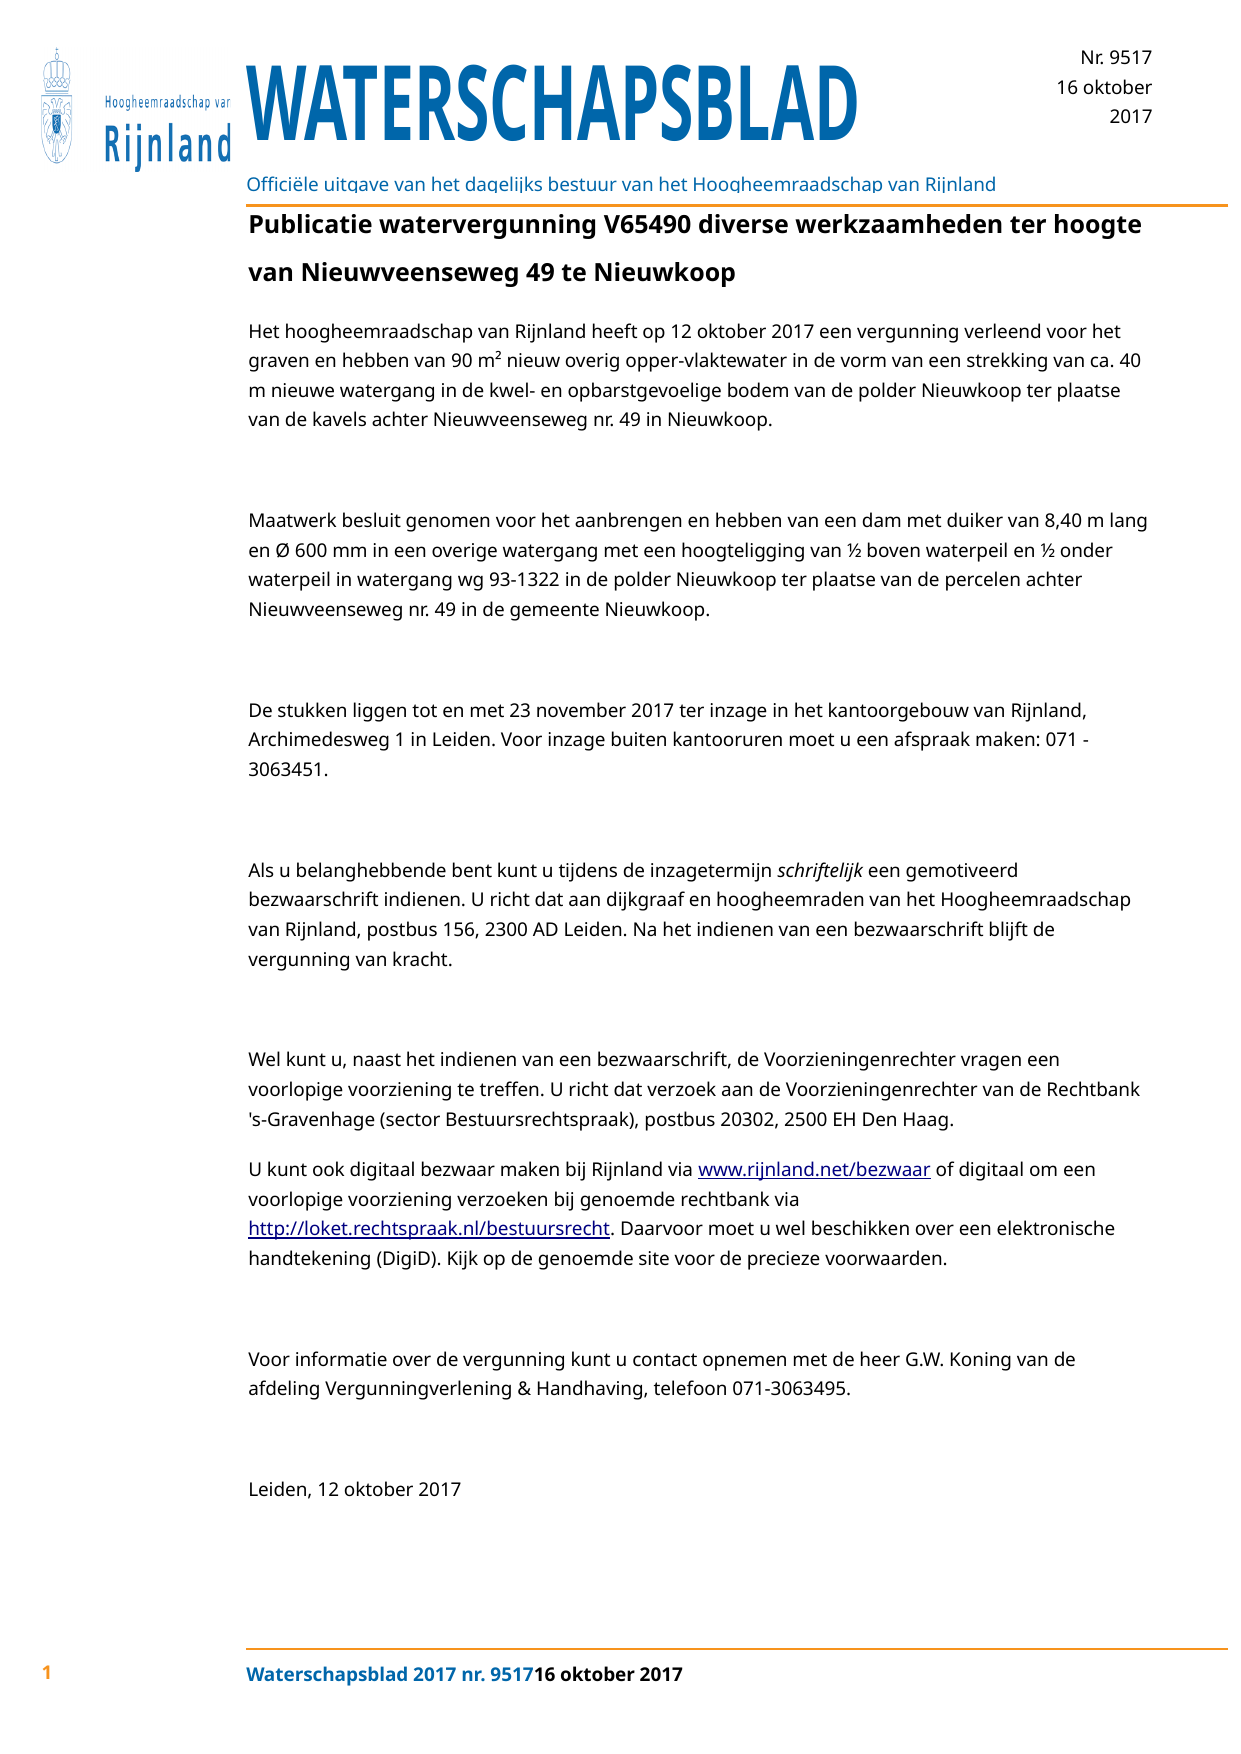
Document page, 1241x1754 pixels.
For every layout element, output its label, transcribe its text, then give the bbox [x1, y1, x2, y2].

text Wel kunt u, naast het indienen van een bezwaarschrift, de Voorzieningenrechter vragen een voorlopige voorziening te treffen. U richt dat verzoek aan de Voorzieningenrechter van de Rechtbank 's-Gravenhage (sector Bestuursrechtspraak), postbus 20302, 2500 EH Den Haag. [248, 1047, 1152, 1132]
text Voor informatie over de vergunning kunt u contact opnemen met de heer G.W. Koning van de afdeling Vergunningverlening & Handhaving, telefoon 071-3063495. [248, 1346, 1152, 1401]
text U kunt ook digitaal bezwaar maken bij Rijnland via www.rijnland.net/bezwaar of digitaal om een voorlopige voorziening verzoeken bij genoemde rechtbank via http://loket.rechtspraak.nl/bestuursrecht. Daarvoor moet u wel beschikken over een elektronische handtekening (DigiD). Kijk op de genoemde site voor de precieze voorwaarden. [248, 1156, 1152, 1271]
text Maatwerk besluit genomen voor het aanbrengen en hebben van een dam met duiker van 8,40 m lang en Ø 600 mm in een overige watergang met een hoogteligging van ½ boven waterpeil en ½ onder waterpeil in watergang wg 93-1322 in de polder Nieuwkoop ter plaatse van de percelen achter Nieuwveenseweg nr. 49 in de gemeente Nieuwkoop. [248, 507, 1152, 622]
text Leiden, 12 oktober 2017 [248, 1476, 1152, 1502]
text Het hoogheemraadschap van Rijnland heeft op 12 oktober 2017 een vergunning verleend voor het graven en hebben van 90 m² nieuw overig opper-vlaktewater in de vorm van een strekking van ca. 40 m nieuwe watergang in de kwel- en opbarstgevoelige bodem van de polder Nieuwkoop ter plaatse van de kavels achter Nieuwveenseweg nr. 49 in Nieuwkoop. [248, 318, 1152, 432]
text Als u belanghebbende bent kunt u tijdens de inzagetermijn schriftelijk een gemotiveerd bezwaarschrift indienen. U richt dat aan dijkgraaf en hoogheemraden van het Hoogheemraadschap van Rijnland, postbus 156, 2300 AD Leiden. Na het indienen van een bezwaarschrift blijft de vergunning van kracht. [248, 857, 1152, 972]
text De stukken liggen tot en met 23 november 2017 ter inzage in het kantoorgebouw van Rijnland, Archimedesweg 1 in Leiden. Voor inzage buiten kantooruren moet u een afspraak maken: 071 - 3063451. [248, 697, 1152, 782]
text Publicatie watervergunning V65490 diverse werkzaamheden ter hoogte van Nieuwveenseweg 49 te Nieuwkoop [248, 207, 1152, 288]
picture [41, 47, 231, 172]
